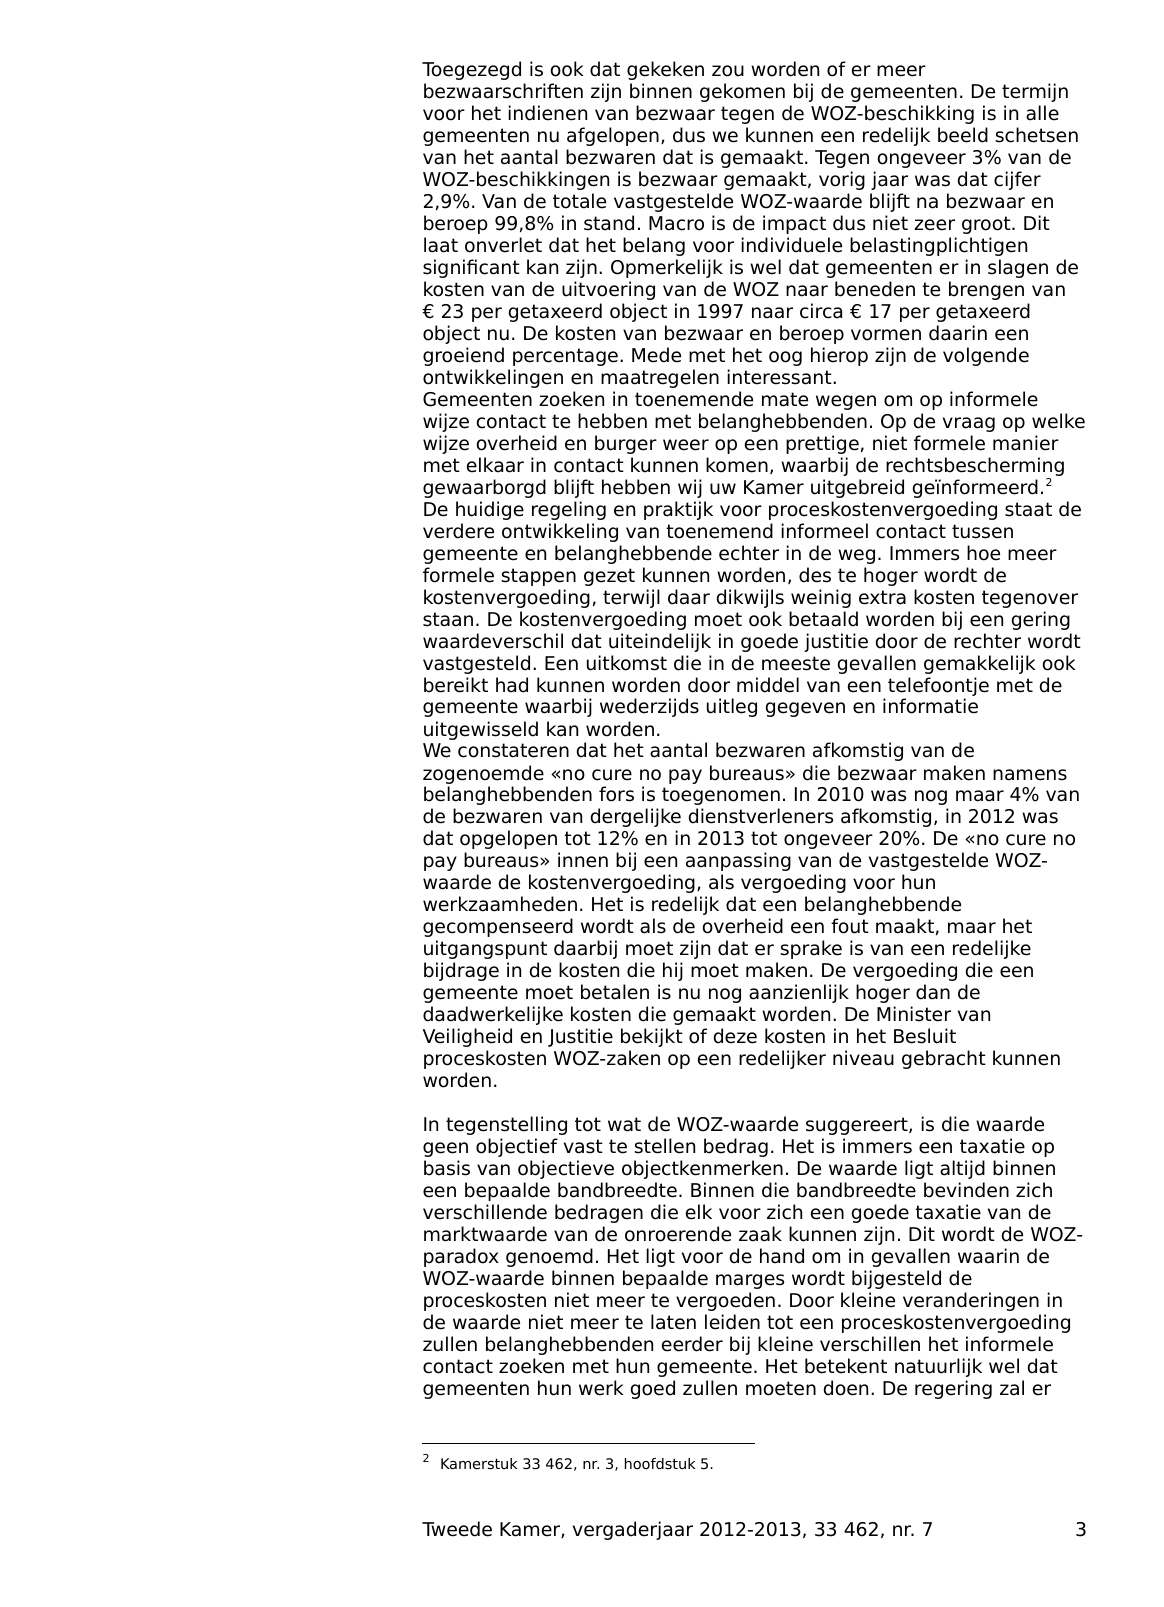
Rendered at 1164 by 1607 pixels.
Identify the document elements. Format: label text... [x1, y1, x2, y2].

text Toegezegd is ook dat gekeken zou worden of er meer bezwaarschriften zijn binnen gekomen bij de gemeenten. De termijn voor het indienen van bezwaar tegen de WOZ-beschikking is in alle gemeenten nu afgelopen, dus we kunnen een redelijk beeld schetsen van het aantal bezwaren dat is gemaakt. Tegen ongeveer 3% van de WOZ-beschikkingen is bezwaar gemaakt, vorig jaar was dat cijfer 2,9%. Van de totale vastgestelde WOZ-waarde blijft na bezwaar en beroep 99,8% in stand. Macro is de impact dus niet zeer groot. Dit laat onverlet dat het belang voor individuele belastingplichtigen significant kan zijn. Opmerkelijk is wel dat gemeenten er in slagen de kosten van de uitvoering van de WOZ naar beneden te brengen van € 23 per getaxeerd object in 1997 naar circa € 17 per getaxeerd object nu. De kosten van bezwaar en beroep vormen daarin een groeiend percentage. Mede met het oog hierop zijn de volgende ontwikkelingen en maatregelen interessant. [422, 59, 1087, 389]
text Kamerstuk 33 462, nr. 3, hoofdstuk 5. [422, 1452, 1087, 1474]
text We constateren dat het aantal bezwaren afkomstig van de zogenoemde «no cure no pay bureaus» die bezwaar maken namens belanghebbenden fors is toegenomen. In 2010 was nog maar 4% van de bezwaren van dergelijke dienstverleners afkomstig, in 2012 was dat opgelopen tot 12% en in 2013 tot ongeveer 20%. De «no cure no pay bureaus» innen bij een aanpassing van de vastgestelde WOZ-waarde de kostenvergoeding, als vergoeding voor hun werkzaamheden. Het is redelijk dat een belanghebbende gecompenseerd wordt als de overheid een fout maakt, maar het uitgangspunt daarbij moet zijn dat er sprake is van een redelijke bijdrage in de kosten die hij moet maken. De vergoeding die een gemeente moet betalen is nu nog aanzienlijk hoger dan de daadwerkelijke kosten die gemaakt worden. De Minister van Veiligheid en Justitie bekijkt of deze kosten in het Besluit proceskosten WOZ-zaken op een redelijker niveau gebracht kunnen worden. [422, 740, 1087, 1092]
text Gemeenten zoeken in toenemende mate wegen om op informele wijze contact te hebben met belanghebbenden. Op de vraag op welke wijze overheid en burger weer op een prettige, niet formele manier met elkaar in contact kunnen komen, waarbij de rechtsbescherming gewaarborgd blijft hebben wij uw Kamer uitgebreid geïnformeerd. De huidige regeling en praktijk voor proceskostenvergoeding staat de verdere ontwikkeling van toenemend informeel contact tussen gemeente en belanghebbende echter in de weg. Immers hoe meer formele stappen gezet kunnen worden, des te hoger wordt de kostenvergoeding, terwijl daar dikwijls weinig extra kosten tegenover staan. De kostenvergoeding moet ook betaald worden bij een gering waardeverschil dat uiteindelijk in goede justitie door de rechter wordt vastgesteld. Een uitkomst die in de meeste gevallen gemakkelijk ook bereikt had kunnen worden door middel van een telefoontje met de gemeente waarbij wederzijds uitleg gegeven en informatie uitgewisseld kan worden. [422, 389, 1087, 740]
text In tegenstelling tot wat de WOZ-waarde suggereert, is die waarde geen objectief vast te stellen bedrag. Het is immers een taxatie op basis van objectieve objectkenmerken. De waarde ligt altijd binnen een bepaalde bandbreedte. Binnen die bandbreedte bevinden zich verschillende bedragen die elk voor zich een goede taxatie van de marktwaarde van de onroerende zaak kunnen zijn. Dit wordt de WOZ-paradox genoemd. Het ligt voor de hand om in gevallen waarin de WOZ-waarde binnen bepaalde marges wordt bijgesteld de proceskosten niet meer te vergoeden. Door kleine veranderingen in de waarde niet meer te laten leiden tot een proceskostenvergoeding zullen belanghebbenden eerder bij kleine verschillen het informele contact zoeken met hun gemeente. Het betekent natuurlijk wel dat gemeenten hun werk goed zullen moeten doen. De regering zal er [422, 1114, 1087, 1400]
